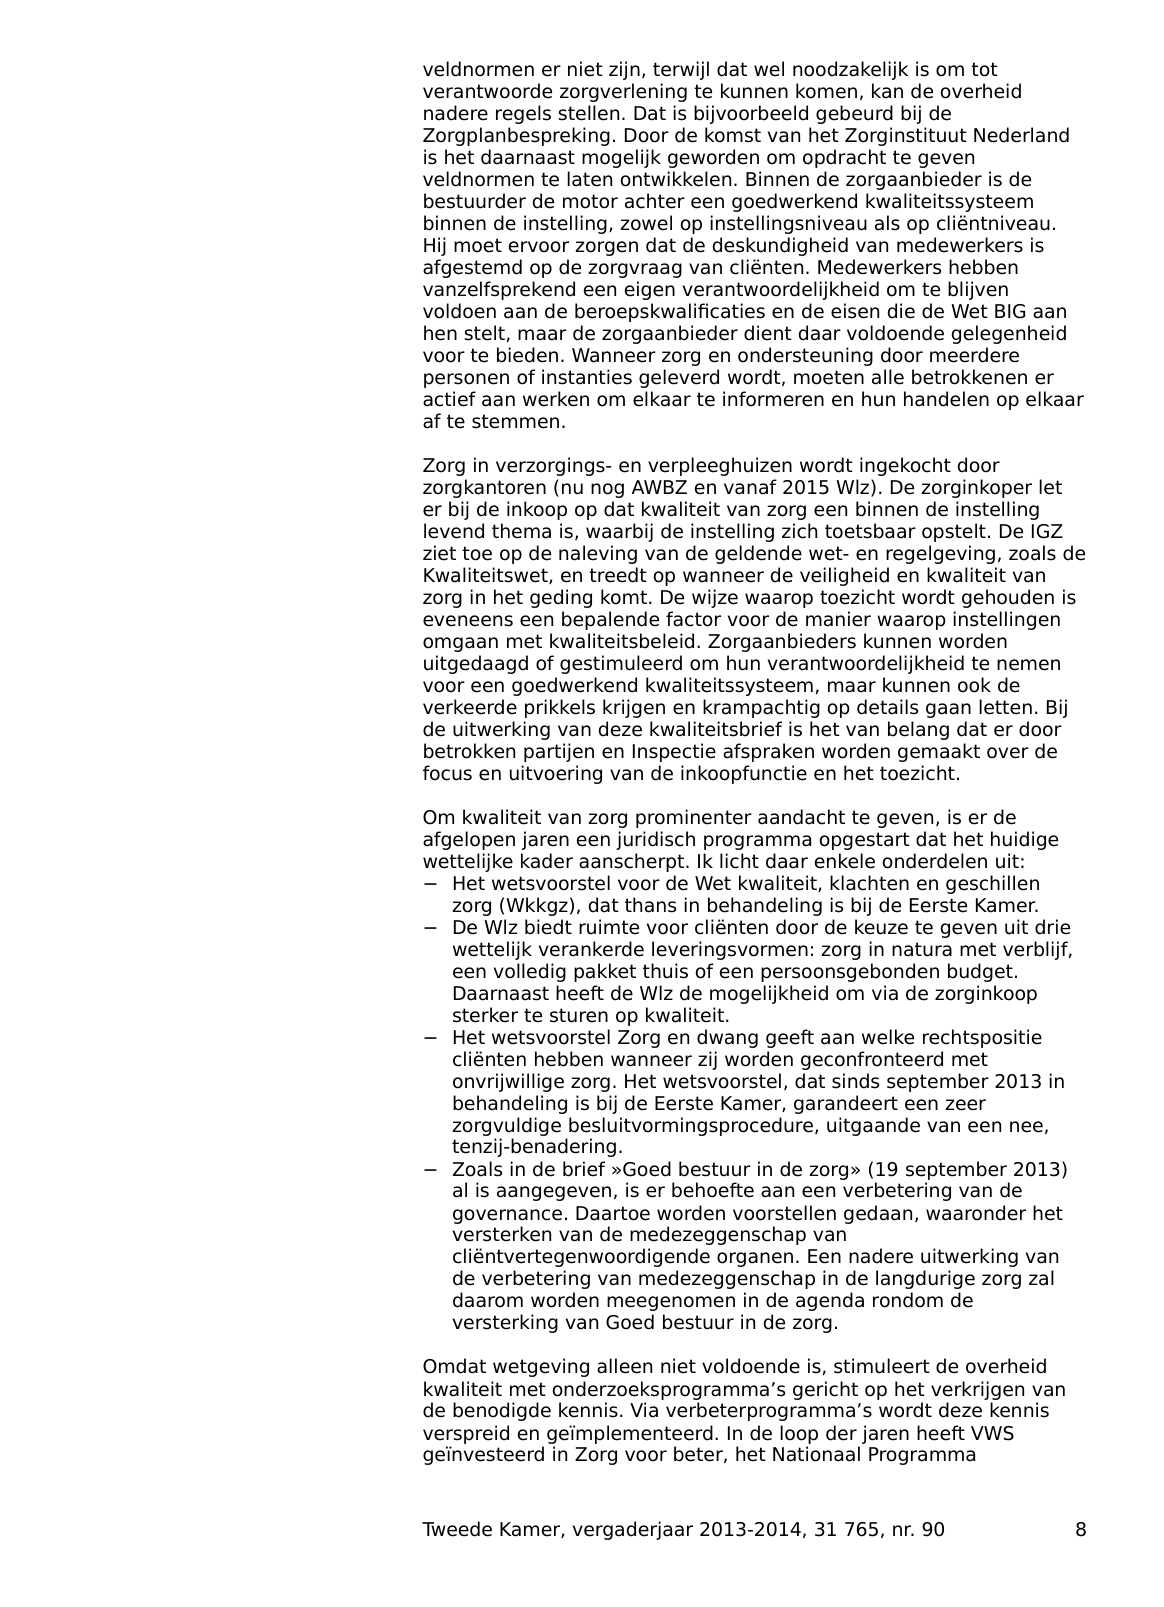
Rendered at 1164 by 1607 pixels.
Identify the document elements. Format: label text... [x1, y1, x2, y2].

text − Het wetsvoorstel Zorg en dwang geeft aan welke rechtspositie cliënten hebben wanneer zij worden geconfronteerd met onvrijwillige zorg. Het wetsvoorstel, dat sinds september 2013 in behandeling is bij de Eerste Kamer, garandeert een zeer zorgvuldige besluitvormingsprocedure, uitgaande van een nee, tenzij-benadering. [422, 1027, 1087, 1158]
text − De Wlz biedt ruimte voor cliënten door de keuze te geven uit drie wettelijk verankerde leveringsvormen: zorg in natura met verblijf, een volledig pakket thuis of een persoonsgebonden budget. Daarnaast heeft de Wlz de mogelijkheid om via de zorginkoop sterker te sturen op kwaliteit. [422, 917, 1087, 1027]
text Om kwaliteit van zorg prominenter aandacht te geven, is er de afgelopen jaren een juridisch programma opgestart dat het huidige wettelijke kader aanscherpt. Ik licht daar enkele onderdelen uit: [422, 807, 1087, 873]
text Omdat wetgeving alleen niet voldoende is, stimuleert de overheid kwaliteit met onderzoeksprogramma’s gericht op het verkrijgen van de benodigde kennis. Via verbeterprogramma’s wordt deze kennis verspreid en geïmplementeerd. In de loop der jaren heeft VWS geïnvesteerd in Zorg voor beter, het Nationaal Programma [422, 1356, 1087, 1466]
text − Het wetsvoorstel voor de Wet kwaliteit, klachten en geschillen zorg (Wkkgz), dat thans in behandeling is bij de Eerste Kamer. [422, 873, 1087, 917]
text Zorg in verzorgings- en verpleeghuizen wordt ingekocht door zorgkantoren (nu nog AWBZ en vanaf 2015 Wlz). De zorginkoper let er bij de inkoop op dat kwaliteit van zorg een binnen de instelling levend thema is, waarbij de instelling zich toetsbaar opstelt. De IGZ ziet toe op de naleving van de geldende wet- en regelgeving, zoals de Kwaliteitswet, en treedt op wanneer de veiligheid en kwaliteit van zorg in het geding komt. De wijze waarop toezicht wordt gehouden is eveneens een bepalende factor voor de manier waarop instellingen omgaan met kwaliteitsbeleid. Zorgaanbieders kunnen worden uitgedaagd of gestimuleerd om hun verantwoordelijkheid te nemen voor een goedwerkend kwaliteitssysteem, maar kunnen ook de verkeerde prikkels krijgen en krampachtig op details gaan letten. Bij de uitwerking van deze kwaliteitsbrief is het van belang dat er door betrokken partijen en Inspectie afspraken worden gemaakt over de focus en uitvoering van de inkoopfunctie en het toezicht. [422, 455, 1087, 784]
text veldnormen er niet zijn, terwijl dat wel noodzakelijk is om tot verantwoorde zorgverlening te kunnen komen, kan de overheid nadere regels stellen. Dat is bijvoorbeeld gebeurd bij de Zorgplanbespreking. Door de komst van het Zorginstituut Nederland is het daarnaast mogelijk geworden om opdracht te geven veldnormen te laten ontwikkelen. Binnen de zorgaanbieder is de bestuurder de motor achter een goedwerkend kwaliteitssysteem binnen de instelling, zowel op instellingsniveau als op cliëntniveau. Hij moet ervoor zorgen dat de deskundigheid van medewerkers is afgestemd op de zorgvraag van cliënten. Medewerkers hebben vanzelfsprekend een eigen verantwoordelijkheid om te blijven voldoen aan de beroepskwalificaties en de eisen die de Wet BIG aan hen stelt, maar de zorgaanbieder dient daar voldoende gelegenheid voor te bieden. Wanneer zorg en ondersteuning door meerdere personen of instanties geleverd wordt, moeten alle betrokkenen er actief aan werken om elkaar te informeren en hun handelen op elkaar af te stemmen. [422, 59, 1087, 433]
text − Zoals in de brief »Goed bestuur in de zorg» (19 september 2013) al is aangegeven, is er behoefte aan een verbetering van de governance. Daartoe worden voorstellen gedaan, waaronder het versterken van de medezeggenschap van cliëntvertegenwoordigende organen. Een nadere uitwerking van de verbetering van medezeggenschap in de langdurige zorg zal daarom worden meegenomen in de agenda rondom de versterking van Goed bestuur in de zorg. [422, 1158, 1087, 1334]
